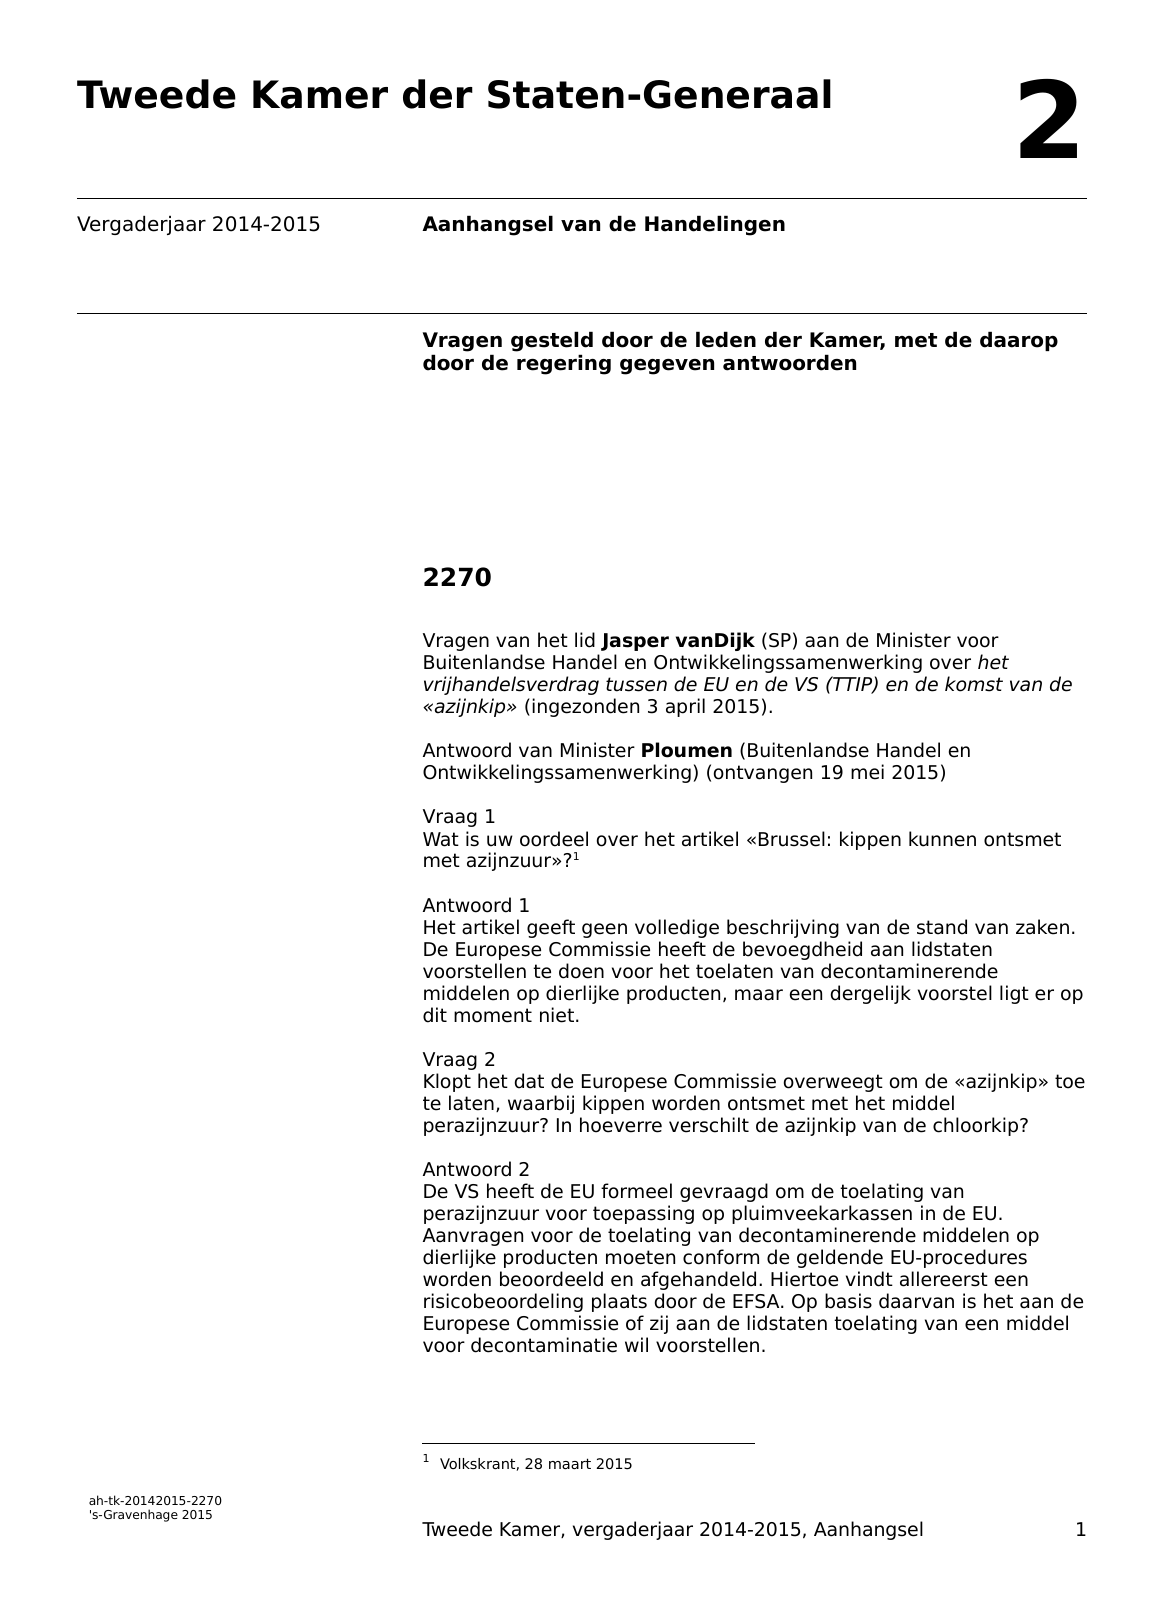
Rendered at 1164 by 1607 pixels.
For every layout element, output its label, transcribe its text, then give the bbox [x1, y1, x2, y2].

text Het artikel geeft geen volledige beschrijving van de stand van zaken. De Europese Commissie heeft de bevoegdheid aan lidstaten voorstellen te doen voor het toelaten van decontaminerende middelen op dierlijke producten, maar een dergelijk voorstel ligt er op dit moment niet. [422, 917, 1087, 1026]
text Antwoord van Minister Ploumen (Buitenlandse Handel en Ontwikkelingssamenwerking) (ontvangen 19 mei 2015) [422, 740, 1087, 784]
text Vraag 1 [422, 806, 1087, 828]
text 's-Gravenhage 2015 [88, 1508, 323, 1522]
text Vragen van het lid Jasper vanDijk (SP) aan de Minister voor Buitenlandse Handel en Ontwikkelingssamenwerking over het vrijhandelsverdrag tussen de EU en de VS (TTIP) en de komst van de «azijnkip» (ingezonden 3 april 2015). [422, 630, 1087, 718]
table_cell Aanhangsel van de Handelingen [422, 199, 1087, 313]
text De VS heeft de EU formeel gevraagd om de toelating van perazijnzuur voor toepassing op pluimveekarkassen in de EU. Aanvragen voor de toelating van decontaminerende middelen op dierlijke producten moeten conform de geldende EU-procedures worden beoordeeld en afgehandeld. Hiertoe vindt allereerst een risicobeoordeling plaats door de EFSA. Op basis daarvan is het aan de Europese Commissie of zij aan de lidstaten toelating van een middel voor decontaminatie wil voorstellen. [422, 1181, 1087, 1357]
text Vraag 2 [422, 1049, 1087, 1071]
text Wat is uw oordeel over het artikel «Brussel: kippen kunnen ontsmet met azijnzuur»? [422, 828, 1087, 872]
table_cell Vergaderjaar 2014-2015 [77, 199, 422, 313]
table_cell Vragen gesteld door de leden der Kamer, met de daarop door de regering gegeven antwoorden [422, 314, 1087, 375]
text Antwoord 1 [422, 894, 1087, 917]
text Volkskrant, 28 maart 2015 [422, 1452, 1087, 1474]
text 2270 [422, 563, 1087, 592]
table_cell [77, 314, 422, 375]
text ah-tk-20142015-2270 [88, 1494, 323, 1508]
text Klopt het dat de Europese Commissie overweegt om de «azijnkip» toe te laten, waarbij kippen worden ontsmet met het middel perazijnzuur? In hoeverre verschilt de azijnkip van de chloorkip? [422, 1071, 1087, 1137]
table_header 2 [886, 59, 1087, 198]
text Antwoord 2 [422, 1159, 1087, 1181]
table_header Tweede Kamer der Staten-Generaal [77, 59, 886, 198]
